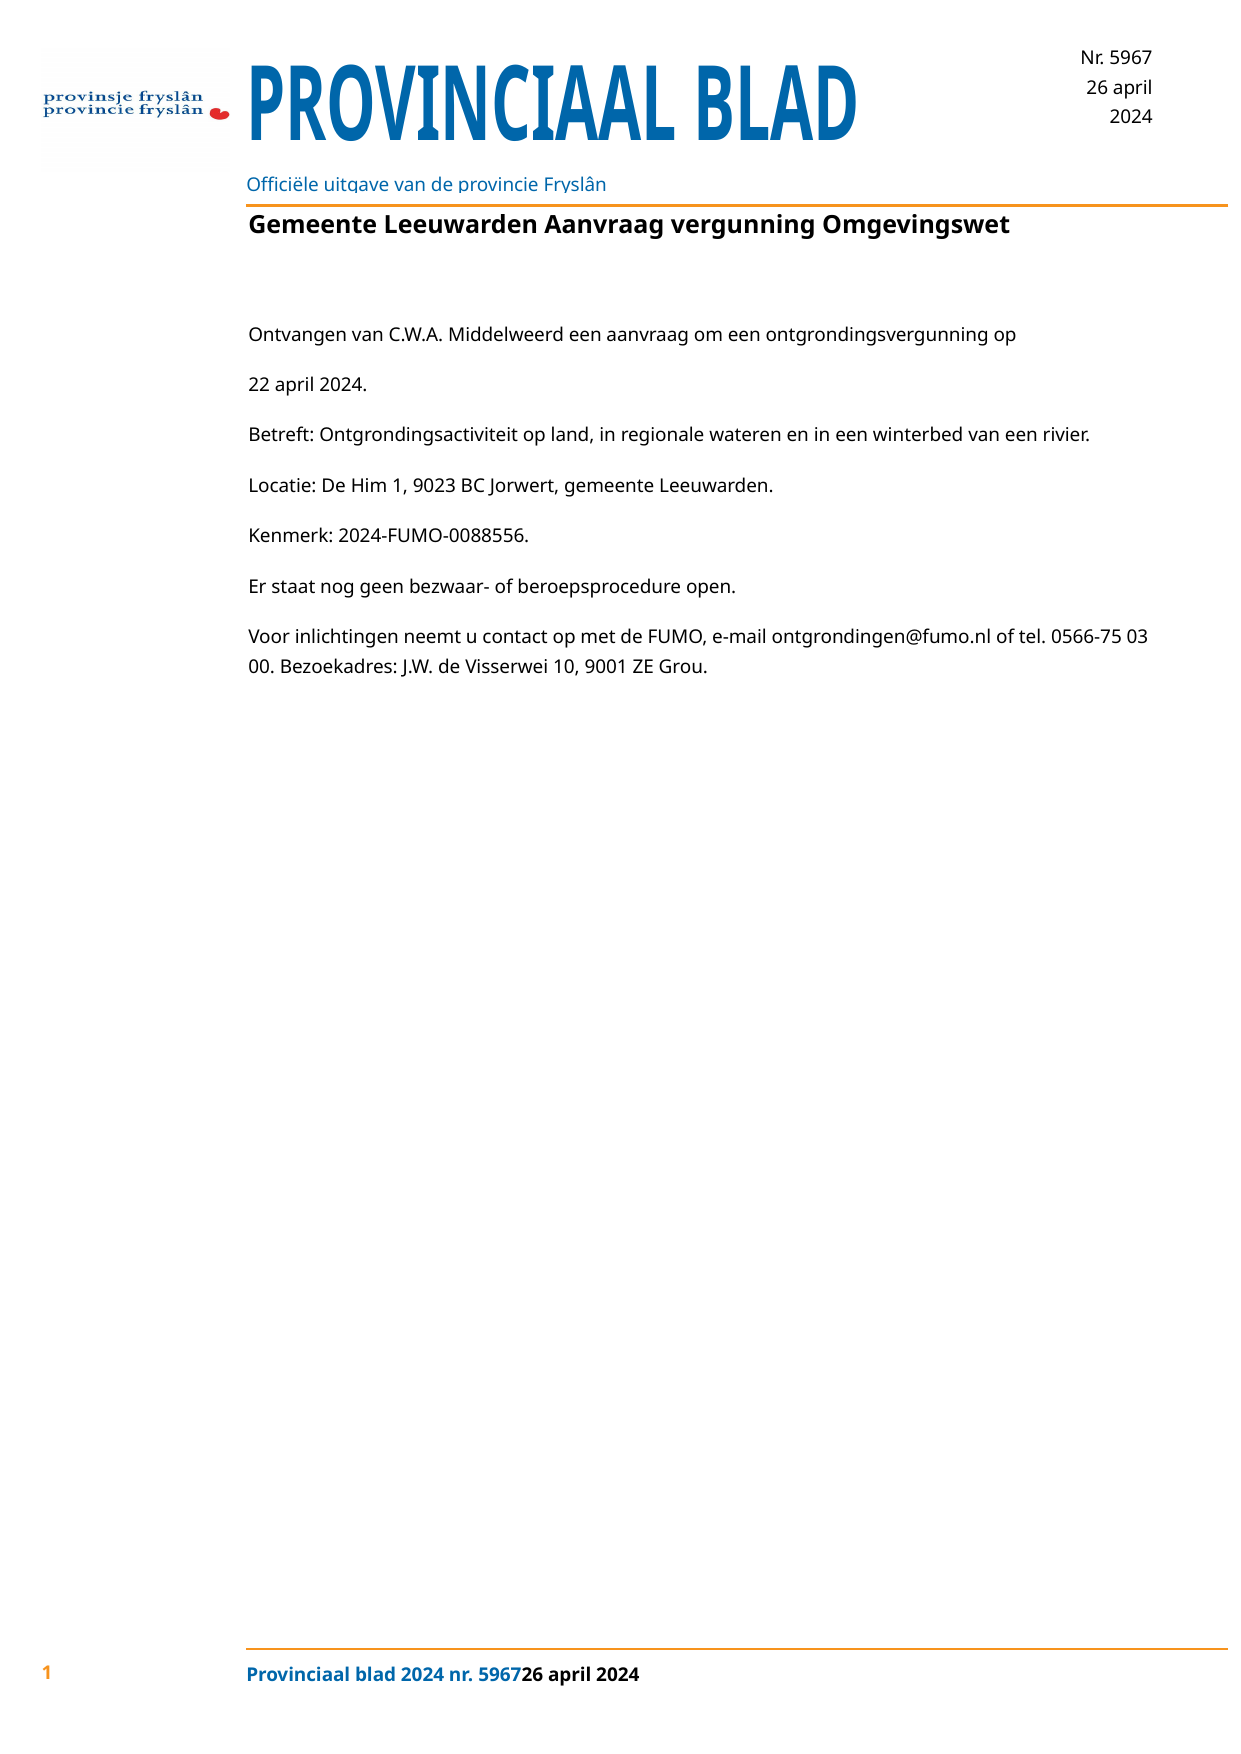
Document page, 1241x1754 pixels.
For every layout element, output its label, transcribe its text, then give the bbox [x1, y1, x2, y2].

text Gemeente Leeuwarden Aanvraag vergunning Omgevingswet [248, 207, 1152, 241]
text Kenmerk: 2024-FUMO-0088556. [248, 522, 1152, 548]
text 22 april 2024. [248, 371, 1152, 397]
text Locatie: De Him 1, 9023 BC Jorwert, gemeente Leeuwarden. [248, 472, 1152, 498]
text Ontvangen van C.W.A. Middelweerd een aanvraag om een ontgrondingsvergunning op [248, 321, 1152, 346]
text Voor inlichtingen neemt u contact op met de FUMO, e-mail ontgrondingen@fumo.nl of tel. 0566-75 03 00. Bezoekadres: J.W. de Visserwei 10, 9001 ZE Grou. [248, 623, 1152, 678]
text Betreft: Ontgrondingsactiviteit op land, in regionale wateren en in een winterbed van een rivier. [248, 422, 1152, 447]
picture [41, 47, 231, 172]
text Er staat nog geen bezwaar- of beroepsprocedure open. [248, 573, 1152, 598]
